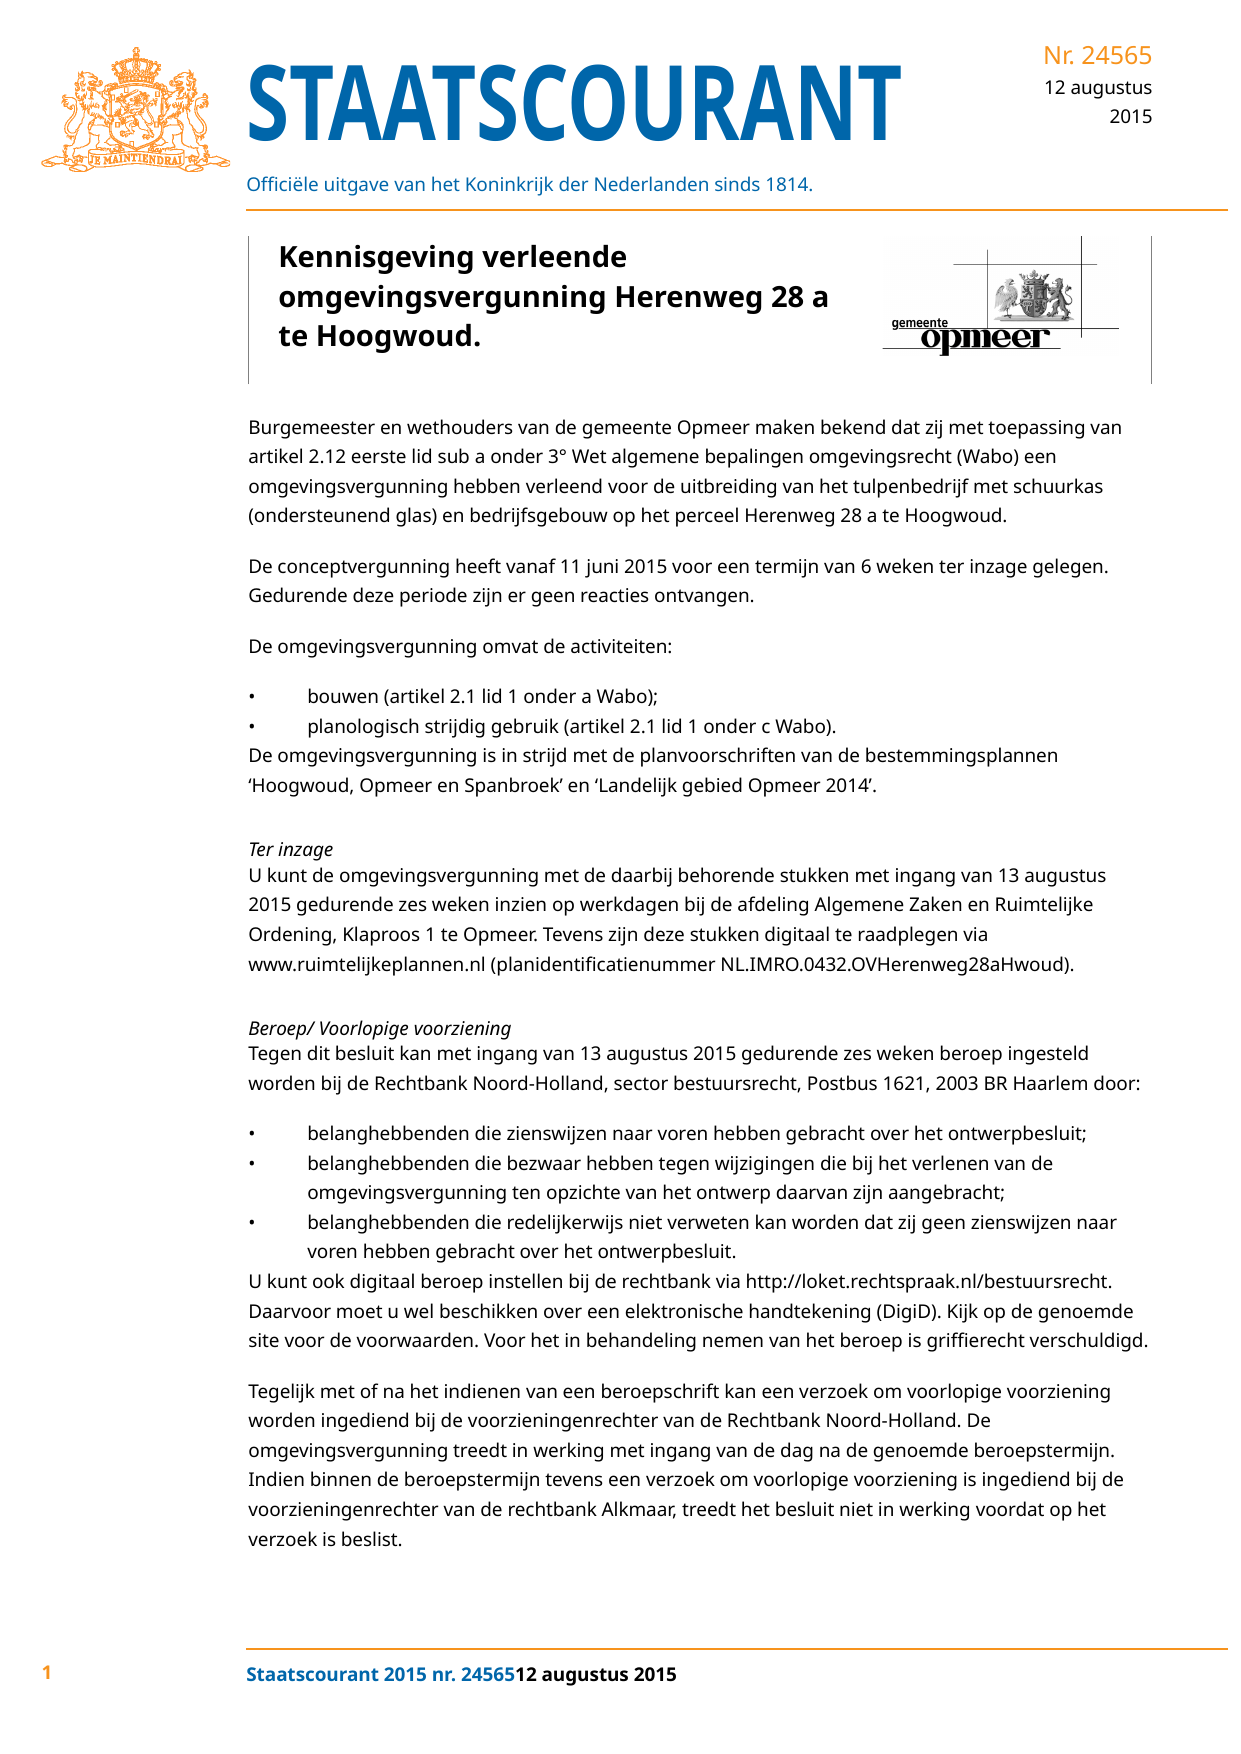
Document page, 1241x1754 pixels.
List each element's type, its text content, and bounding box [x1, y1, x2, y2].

list belanghebbenden die bezwaar hebben tegen wijzigingen die bij het verlenen van de omgevingsvergunning ten opzichte van het ontwerp daarvan zijn aangebracht; [248, 1150, 1152, 1205]
text De conceptvergunning heeft vanaf 11 juni 2015 voor een termijn van 6 weken ter inzage gelegen. Gedurende deze periode zijn er geen reacties ontvangen. [248, 553, 1152, 608]
text Ter inzage [248, 836, 1152, 862]
list planologisch strijdig gebruik (artikel 2.1 lid 1 onder c Wabo). [248, 713, 1152, 739]
text U kunt de omgevingsvergunning met de daarbij behorende stukken met ingang van 13 augustus 2015 gedurende zes weken inzien op werkdagen bij de afdeling Algemene Zaken en Ruimtelijke Ordening, Klaproos 1 te Opmeer. Tevens zijn deze stukken digitaal te raadplegen via www.ruimtelijkeplannen.nl (planidentificatienummer NL.IMRO.0432.OVHerenweg28aHwoud). [248, 862, 1152, 976]
text Tegelijk met of na het indienen van een beroepschrift kan een verzoek om voorlopige voorziening worden ingediend bij de voorzieningenrechter van de Rechtbank Noord-Holland. De omgevingsvergunning treedt in werking met ingang van de dag na de genoemde beroepstermijn. Indien binnen de beroepstermijn tevens een verzoek om voorlopige voorziening is ingediend bij de voorzieningenrechter van de rechtbank Alkmaar, treedt het besluit niet in werking voordat op het verzoek is beslist. [248, 1378, 1152, 1552]
text Tegen dit besluit kan met ingang van 13 augustus 2015 gedurende zes weken beroep ingesteld worden bij de Rechtbank Noord-Holland, sector bestuursrecht, Postbus 1621, 2003 BR Haarlem door: [248, 1040, 1152, 1096]
text Burgemeester en wethouders van de gemeente Opmeer maken bekend dat zij met toepassing van artikel 2.12 eerste lid sub a onder 3° Wet algemene bepalingen omgevingsrecht (Wabo) een omgevingsvergunning hebben verleend voor de uitbreiding van het tulpenbedrijf met schuurkas (ondersteunend glas) en bedrijfsgebouw op het perceel Herenweg 28 a te Hoogwoud. [248, 414, 1152, 528]
text De omgevingsvergunning is in strijd met de planvoorschriften van de bestemmingsplannen ‘Hoogwoud, Opmeer en Spanbroek’ en ‘Landelijk gebied Opmeer 2014’. [248, 743, 1152, 798]
list belanghebbenden die redelijkerwijs niet verweten kan worden dat zij geen zienswijzen naar voren hebben gebracht over het ontwerpbesluit. [248, 1209, 1152, 1264]
table_header [850, 236, 1151, 384]
text U kunt ook digitaal beroep instellen bij de rechtbank via http://loket.rechtspraak.nl/bestuursrecht. Daarvoor moet u wel beschikken over een elektronische handtekening (DigiD). Kijk op de genoemde site voor de voorwaarden. Voor het in behandeling nemen van het beroep is griffierecht verschuldigd. [248, 1268, 1152, 1353]
text Beroep/ Voorlopige voorziening [248, 1015, 1152, 1040]
text De omgevingsvergunning omvat de activiteiten: [248, 633, 1152, 659]
list belanghebbenden die zienswijzen naar voren hebben gebracht over het ontwerpbesluit; [248, 1120, 1152, 1146]
list bouwen (artikel 2.1 lid 1 onder a Wabo); [248, 683, 1152, 709]
picture [41, 47, 231, 172]
picture [882, 236, 1119, 356]
table_header Kennisgeving verleende omgevingsvergunning Herenweg 28 a te Hoogwoud. [249, 236, 850, 384]
